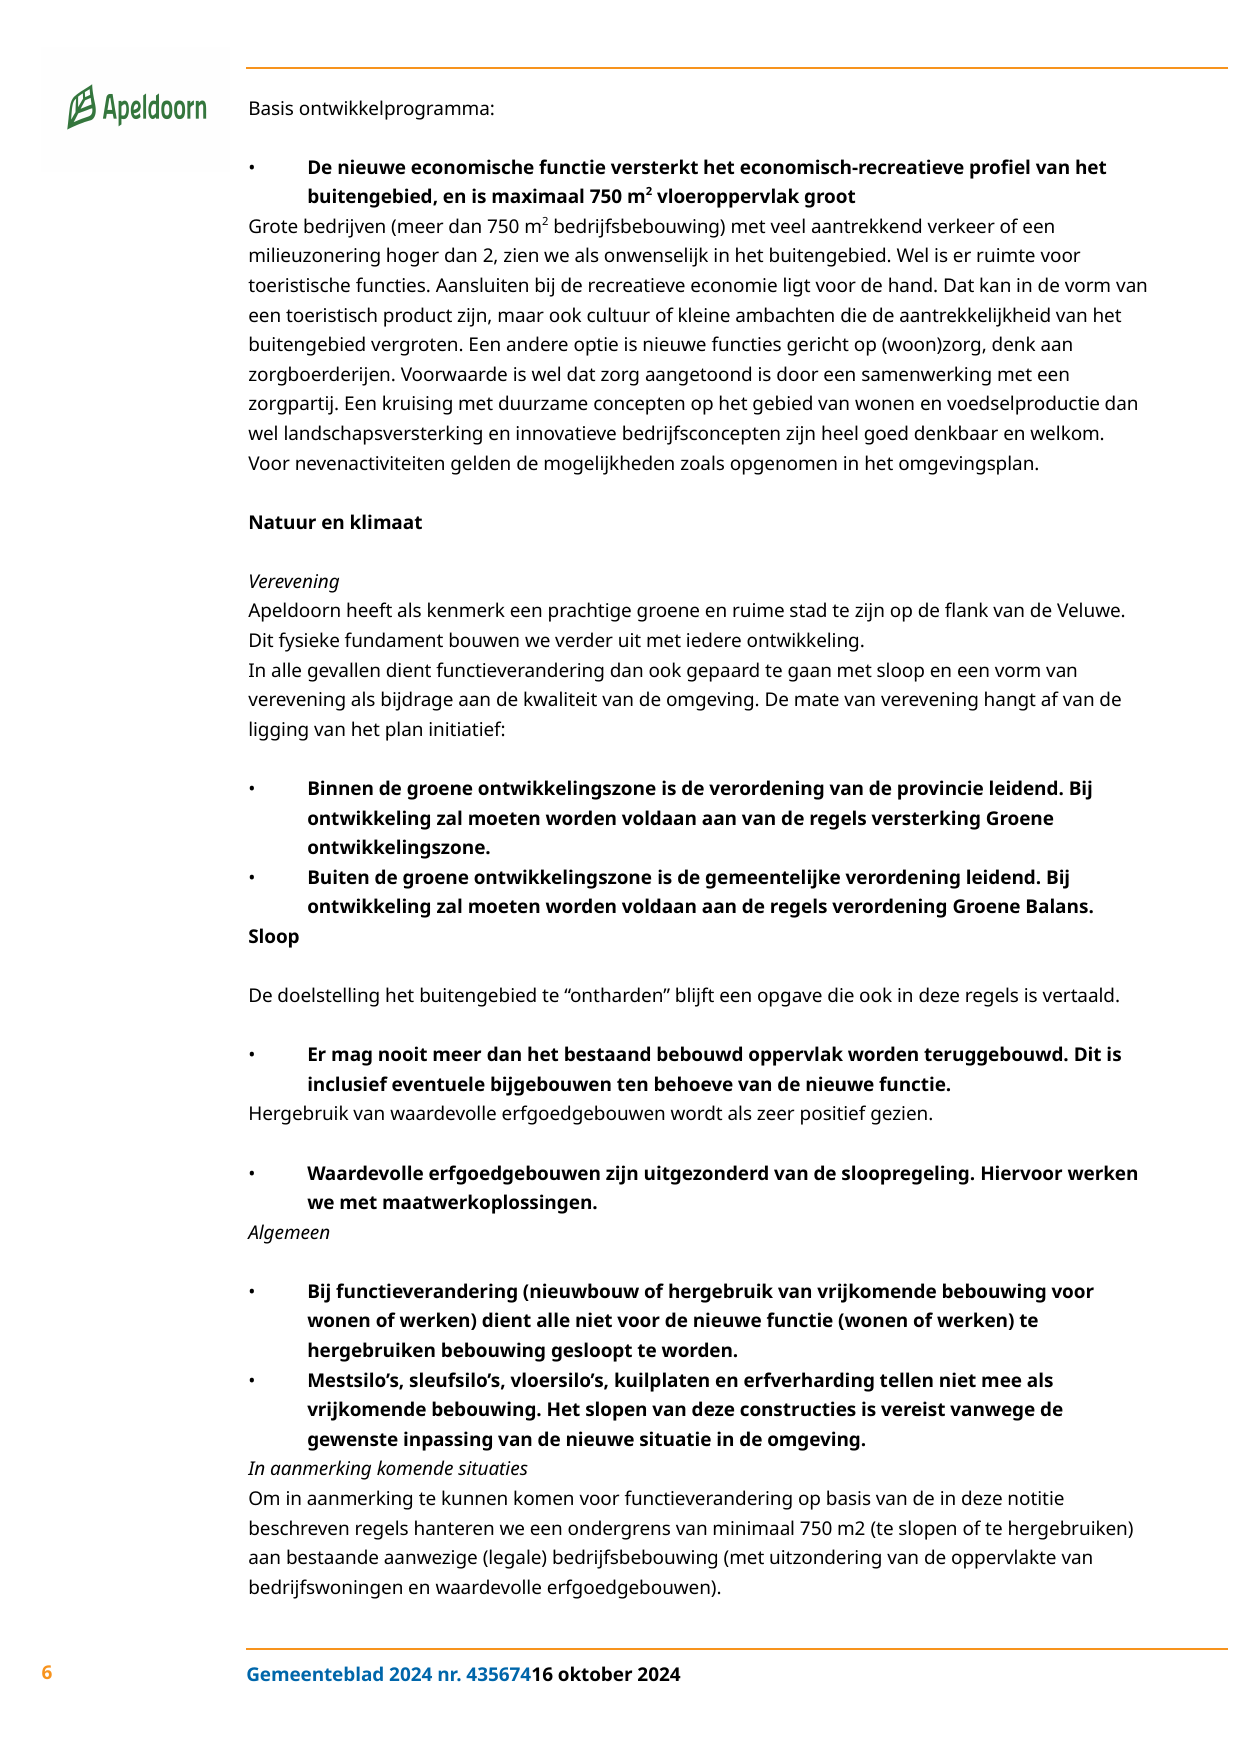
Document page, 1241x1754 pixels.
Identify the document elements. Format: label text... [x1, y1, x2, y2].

list Waardevolle erfgoedgebouwen zijn uitgezonderd van de sloopregeling. Hiervoor werken we met maatwerkoplossingen. [248, 1160, 1152, 1215]
text Apeldoorn heeft als kenmerk een prachtige groene en ruime stad te zijn op de flank van de Veluwe. Dit fysieke fundament bouwen we verder uit met iedere ontwikkeling. [248, 598, 1152, 653]
list De nieuwe economische functie versterkt het economisch-recreatieve profiel van het buitengebied, en is maximaal 750 m2 vloeroppervlak groot [248, 154, 1152, 209]
text Verevening [248, 568, 1152, 594]
list Binnen de groene ontwikkelingszone is de verordening van de provincie leidend. Bij ontwikkeling zal moeten worden voldaan aan van de regels versterking Groene ontwikkelingszone. [248, 775, 1152, 860]
text Sloop [248, 923, 1152, 949]
picture [41, 47, 231, 172]
list Mestsilo’s, sleufsilo’s, vloersilo’s, kuilplaten en erfverharding tellen niet mee als vrijkomende bebouwing. Het slopen van deze constructies is vereist vanwege de gewenste inpassing van de nieuwe situatie in de omgeving. [248, 1367, 1152, 1452]
text Om in aanmerking te kunnen komen voor functieverandering op basis van de in deze notitie beschreven regels hanteren we een ondergrens van minimaal 750 m2 (te slopen of te hergebruiken) aan bestaande aanwezige (legale) bedrijfsbebouwing (met uitzondering van de oppervlakte van bedrijfswoningen en waardevolle erfgoedgebouwen). [248, 1485, 1152, 1600]
text Natuur en klimaat [248, 509, 1152, 535]
text Grote bedrijven (meer dan 750 m2 bedrijfsbebouwing) met veel aantrekkend verkeer of een milieuzonering hoger dan 2, zien we als onwenselijk in het buitengebied. Wel is er ruimte voor toeristische functies. Aansluiten bij de recreatieve economie ligt voor de hand. Dat kan in de vorm van een toeristisch product zijn, maar ook cultuur of kleine ambachten die de aantrekkelijkheid van het buitengebied vergroten. Een andere optie is nieuwe functies gericht op (woon)zorg, denk aan zorgboerderijen. Voorwaarde is wel dat zorg aangetoond is door een samenwerking met een zorgpartij. Een kruising met duurzame concepten op het gebied van wonen en voedselproductie dan wel landschapsversterking en innovatieve bedrijfsconcepten zijn heel goed denkbaar en welkom. [248, 213, 1152, 446]
text Basis ontwikkelprogramma: [248, 95, 1152, 121]
text Hergebruik van waardevolle erfgoedgebouwen wordt als zeer positief gezien. [248, 1101, 1152, 1126]
list Buiten de groene ontwikkelingszone is de gemeentelijke verordening leidend. Bij ontwikkeling zal moeten worden voldaan aan de regels verordening Groene Balans. [248, 864, 1152, 919]
text In alle gevallen dient functieverandering dan ook gepaard te gaan met sloop en een vorm van verevening als bijdrage aan de kwaliteit van de omgeving. De mate van verevening hangt af van de ligging van het plan initiatief: [248, 657, 1152, 742]
list Bij functieverandering (nieuwbouw of hergebruik van vrijkomende bebouwing voor wonen of werken) dient alle niet voor de nieuwe functie (wonen of werken) te hergebruiken bebouwing gesloopt te worden. [248, 1278, 1152, 1363]
text De doelstelling het buitengebied te “ontharden” blijft een opgave die ook in deze regels is vertaald. [248, 982, 1152, 1008]
text Voor nevenactiviteiten gelden de mogelijkheden zoals opgenomen in het omgevingsplan. [248, 450, 1152, 476]
list Er mag nooit meer dan het bestaand bebouwd oppervlak worden teruggebouwd. Dit is inclusief eventuele bijgebouwen ten behoeve van de nieuwe functie. [248, 1041, 1152, 1097]
text Algemeen [248, 1219, 1152, 1245]
text In aanmerking komende situaties [248, 1456, 1152, 1481]
